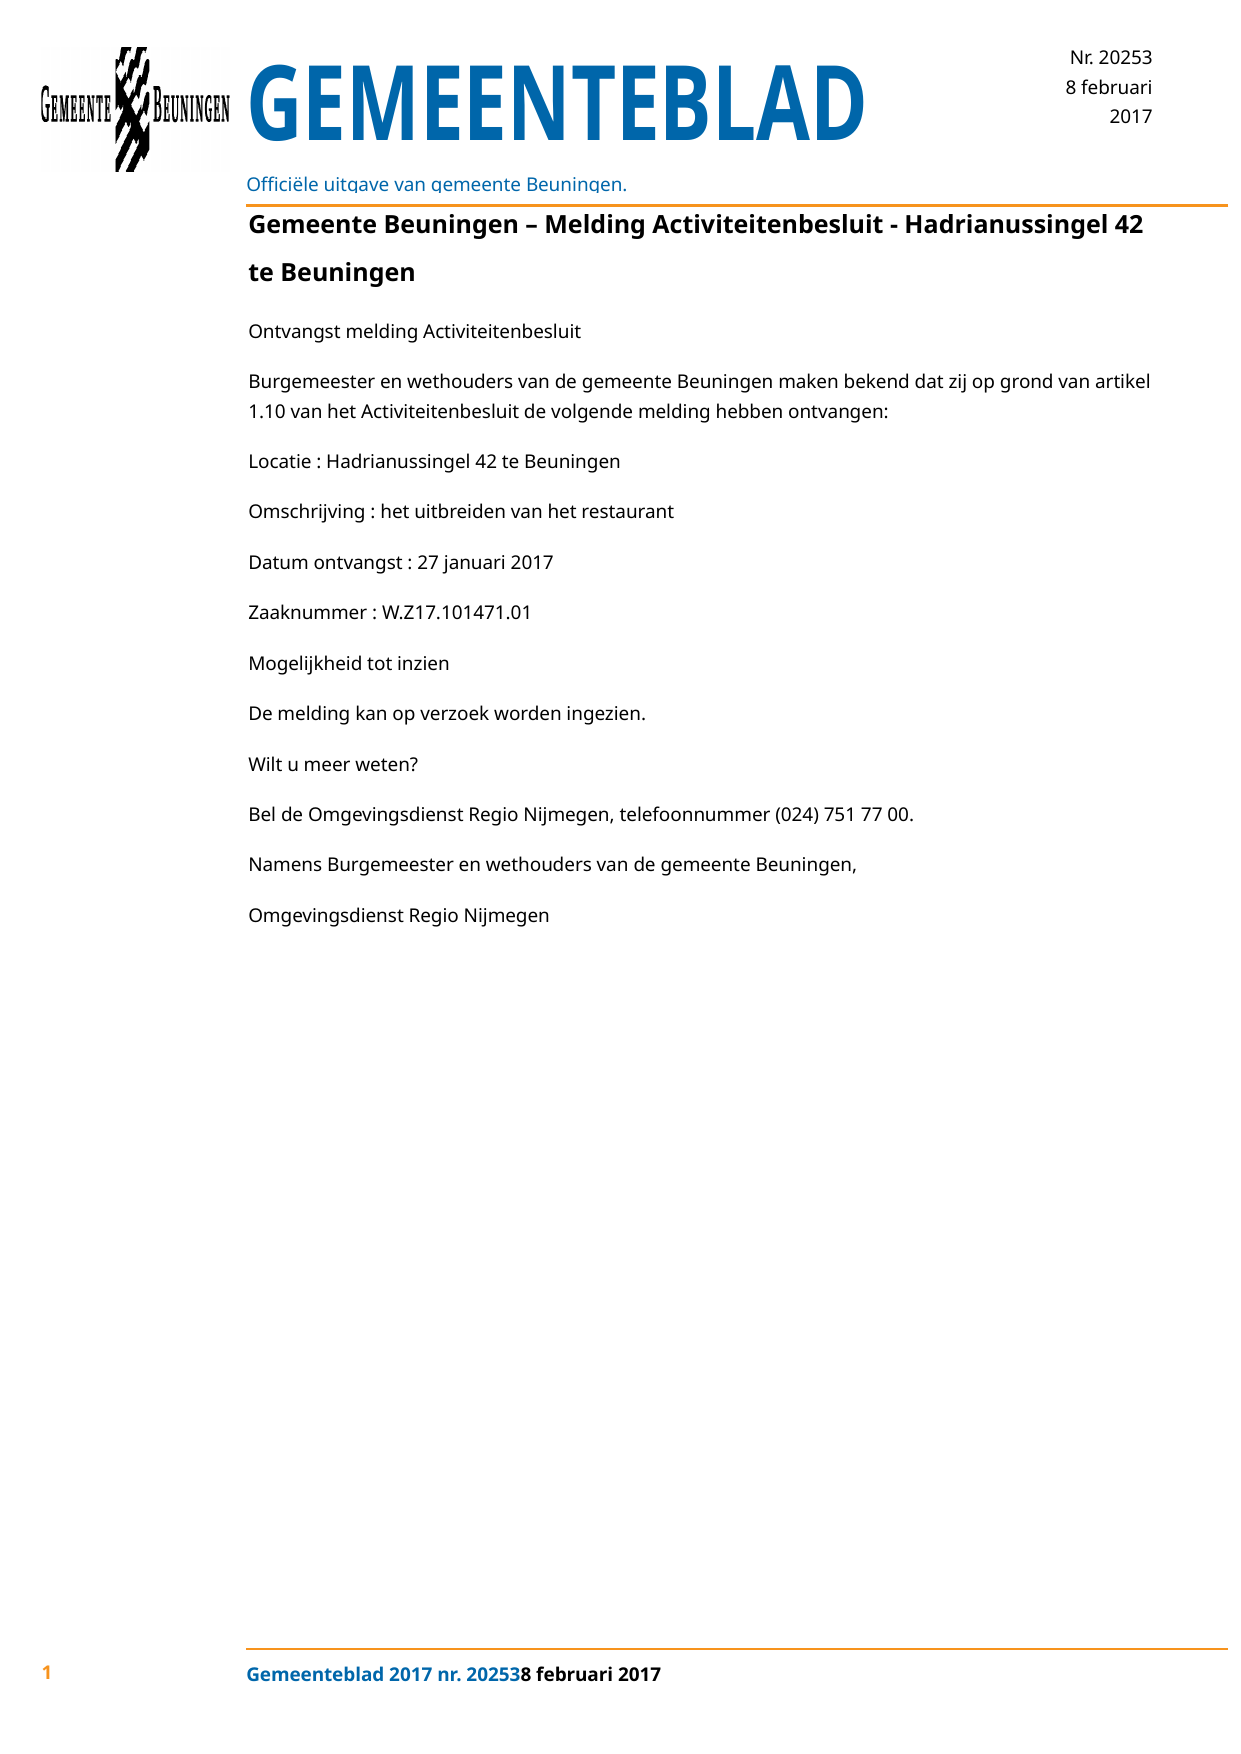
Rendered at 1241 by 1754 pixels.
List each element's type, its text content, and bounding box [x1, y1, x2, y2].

text Ontvangst melding Activiteitenbesluit [248, 318, 1152, 344]
text Burgemeester en wethouders van de gemeente Beuningen maken bekend dat zij op grond van artikel 1.10 van het Activiteitenbesluit de volgende melding hebben ontvangen: [248, 368, 1152, 424]
text Locatie : Hadrianussingel 42 te Beuningen [248, 448, 1152, 474]
text Gemeente Beuningen – Melding Activiteitenbesluit - Hadrianussingel 42 te Beuningen [248, 207, 1152, 288]
text Wilt u meer weten? [248, 751, 1152, 777]
text Namens Burgemeester en wethouders van de gemeente Beuningen, [248, 852, 1152, 877]
text Bel de Omgevingsdienst Regio Nijmegen, telefoonnummer (024) 751 77 00. [248, 801, 1152, 827]
picture [41, 47, 231, 172]
text Zaaknummer : W.Z17.101471.01 [248, 599, 1152, 625]
text Omgevingsdienst Regio Nijmegen [248, 902, 1152, 928]
text Omschrijving : het uitbreiden van het restaurant [248, 499, 1152, 524]
text De melding kan op verzoek worden ingezien. [248, 700, 1152, 726]
text Datum ontvangst : 27 januari 2017 [248, 549, 1152, 575]
text Mogelijkheid tot inzien [248, 650, 1152, 676]
